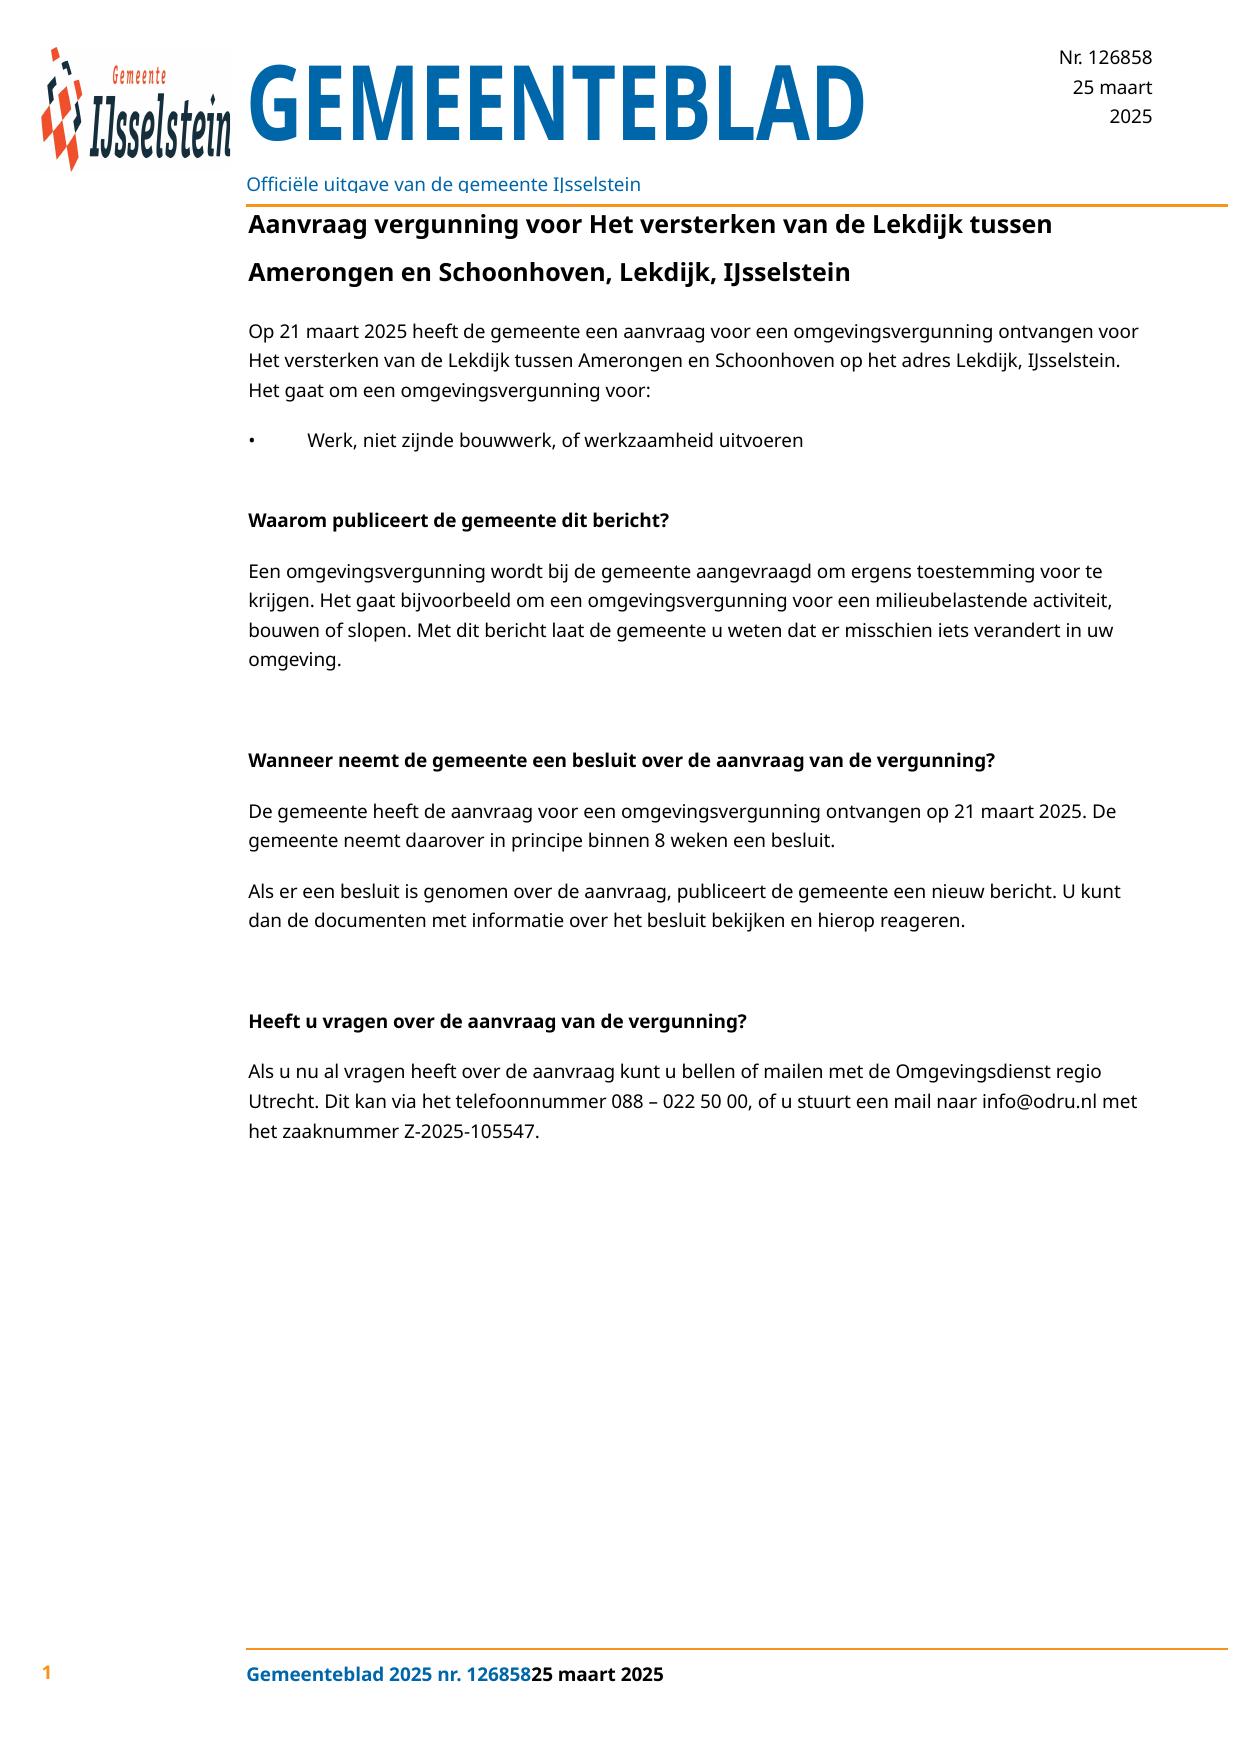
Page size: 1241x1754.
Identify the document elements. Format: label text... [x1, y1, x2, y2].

text Als u nu al vragen heeft over de aanvraag kunt u bellen of mailen met de Omgevingsdienst regio Utrecht. Dit kan via het telefoonnummer 088 – 022 50 00, of u stuurt een mail naar info@odru.nl met het zaaknummer Z-2025-105547. [248, 1059, 1152, 1144]
text Waarom publiceert de gemeente dit bericht? [248, 507, 1152, 533]
text Heeft u vragen over de aanvraag van de vergunning? [248, 1008, 1152, 1034]
text Aanvraag vergunning voor Het versterken van de Lekdijk tussen Amerongen en Schoonhoven, Lekdijk, IJsselstein [248, 207, 1152, 288]
text Als er een besluit is genomen over de aanvraag, publiceert de gemeente een nieuw bericht. U kunt dan de documenten met informatie over het besluit bekijken en hierop reageren. [248, 878, 1152, 933]
list Werk, niet zijnde bouwwerk, of werkzaamheid uitvoeren [248, 427, 1152, 453]
picture [41, 47, 231, 172]
text Wanneer neemt de gemeente een besluit over de aanvraag van de vergunning? [248, 747, 1152, 773]
text Op 21 maart 2025 heeft de gemeente een aanvraag voor een omgevingsvergunning ontvangen voor Het versterken van de Lekdijk tussen Amerongen en Schoonhoven op het adres Lekdijk, IJsselstein. Het gaat om een omgevingsvergunning voor: [248, 318, 1152, 403]
text Een omgevingsvergunning wordt bij de gemeente aangevraagd om ergens toestemming voor te krijgen. Het gaat bijvoorbeeld om een omgevingsvergunning voor een milieubelastende activiteit, bouwen of slopen. Met dit bericht laat de gemeente u weten dat er misschien iets verandert in uw omgeving. [248, 558, 1152, 672]
text De gemeente heeft de aanvraag voor een omgevingsvergunning ontvangen op 21 maart 2025. De gemeente neemt daarover in principe binnen 8 weken een besluit. [248, 798, 1152, 853]
